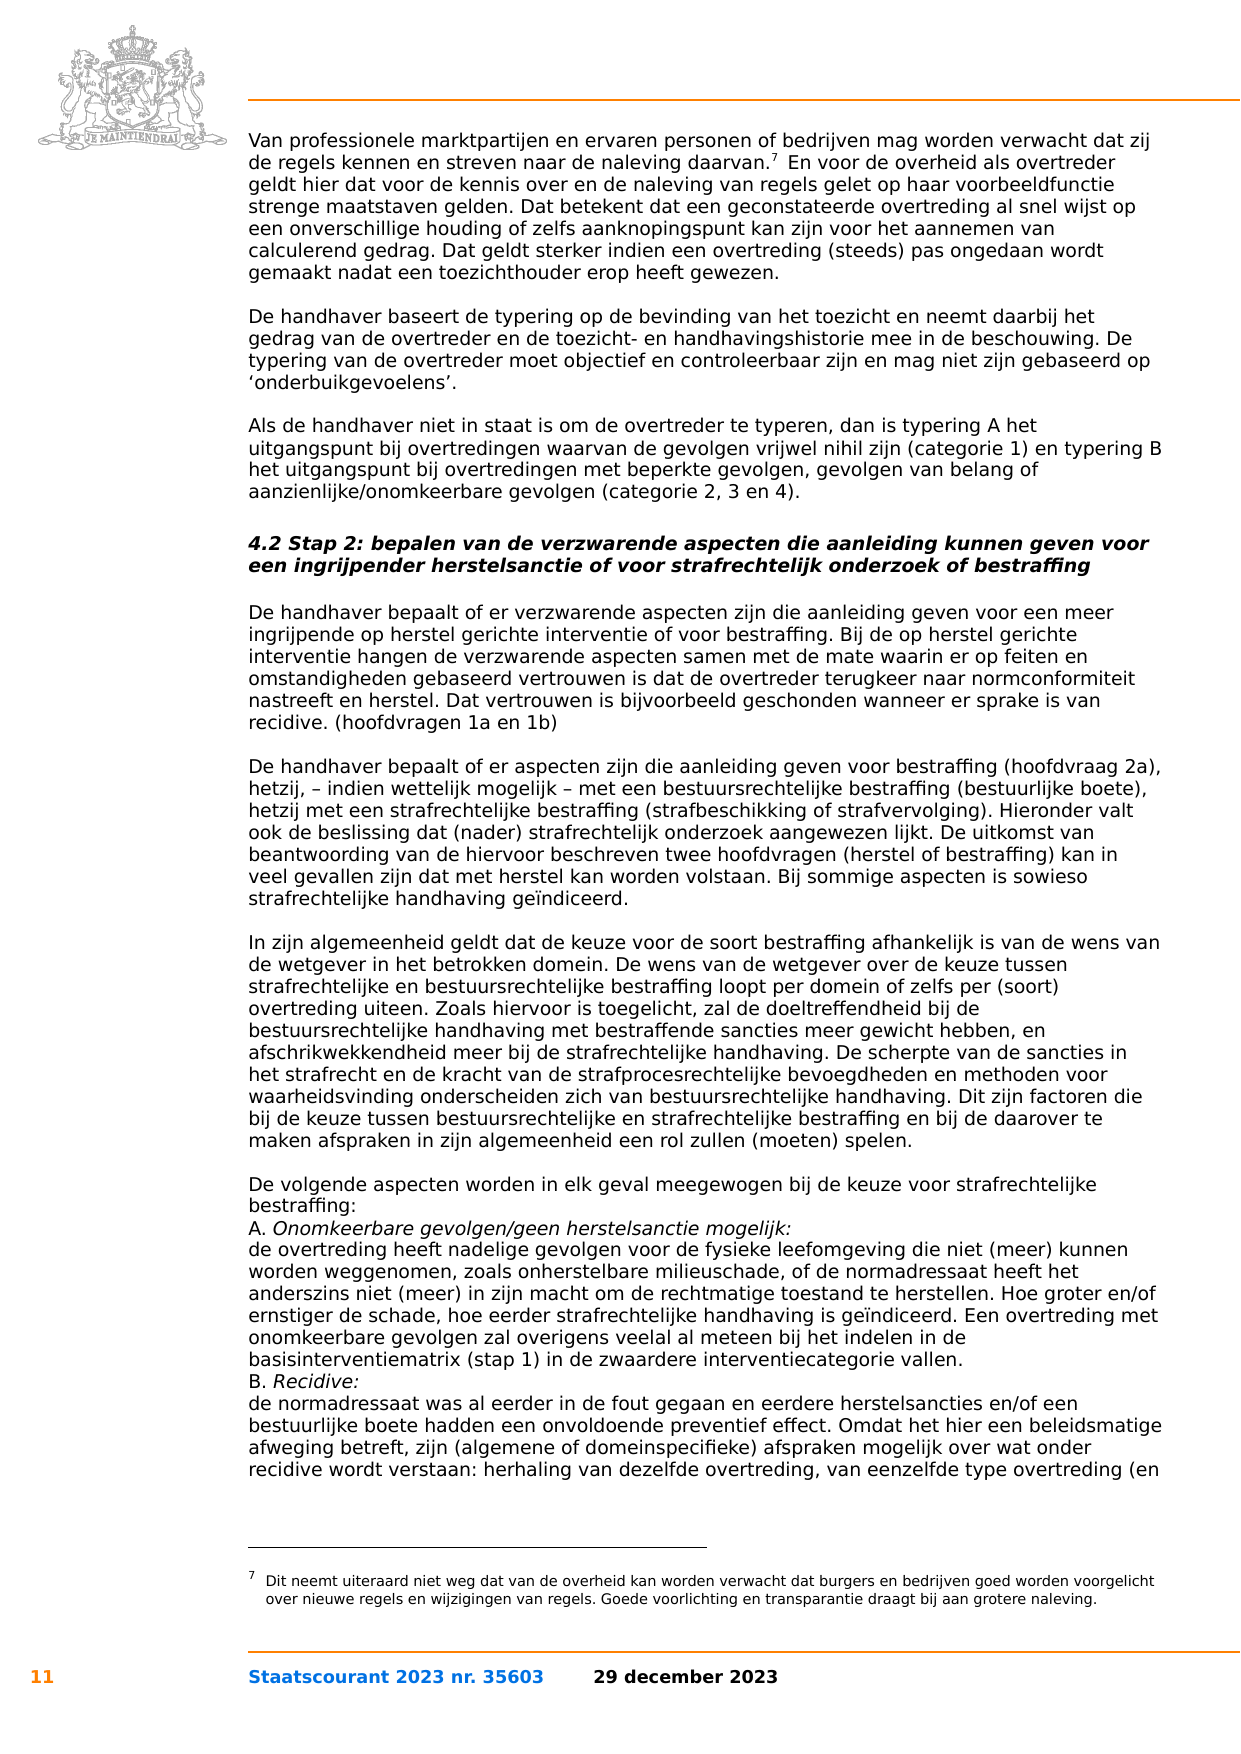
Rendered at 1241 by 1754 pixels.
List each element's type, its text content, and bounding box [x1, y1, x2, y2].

text In zijn algemeenheid geldt dat de keuze voor de soort bestraffing afhankelijk is van de wens van de wetgever in het betrokken domein. De wens van de wetgever over de keuze tussen strafrechtelijke en bestuursrechtelijke bestraffing loopt per domein of zelfs per (soort) overtreding uiteen. Zoals hiervoor is toegelicht, zal de doeltreffendheid bij de bestuursrechtelijke handhaving met bestraffende sancties meer gewicht hebben, en afschrikwekkendheid meer bij de strafrechtelijke handhaving. De scherpte van de sancties in het strafrecht en de kracht van de strafprocesrechtelijke bevoegdheden en methoden voor waarheidsvinding onderscheiden zich van bestuursrechtelijke handhaving. Dit zijn factoren die bij de keuze tussen bestuursrechtelijke en strafrechtelijke bestraffing en bij de daarover te maken afspraken in zijn algemeenheid een rol zullen (moeten) spelen. [248, 932, 1163, 1152]
picture [38, 25, 227, 150]
text De handhaver bepaalt of er verzwarende aspecten zijn die aanleiding geven voor een meer ingrijpende op herstel gerichte interventie of voor bestraffing. Bij de op herstel gerichte interventie hangen de verzwarende aspecten samen met de mate waarin er op feiten en omstandigheden gebaseerd vertrouwen is dat de overtreder terugkeer naar normconformiteit nastreeft en herstel. Dat vertrouwen is bijvoorbeeld geschonden wanneer er sprake is van recidive. (hoofdvragen 1a en 1b) [248, 602, 1163, 734]
subtitle 4.2 Stap 2: bepalen van de verzwarende aspecten die aanleiding kunnen geven voor een ingrijpender herstelsanctie of voor strafrechtelijk onderzoek of bestraffing [248, 533, 1163, 577]
text A. Onomkeerbare gevolgen/geen herstelsanctie mogelijk: [248, 1217, 1163, 1239]
text De handhaver baseert de typering op de bevinding van het toezicht en neemt daarbij het gedrag van de overtreder en de toezicht- en handhavingshistorie mee in de beschouwing. De typering van de overtreder moet objectief en controleerbaar zijn en mag niet zijn gebaseerd op ‘onderbuikgevoelens’. [248, 306, 1163, 393]
text de overtreding heeft nadelige gevolgen voor de fysieke leefomgeving die niet (meer) kunnen worden weggenomen, zoals onherstelbare milieuschade, of de normadressaat heeft het anderszins niet (meer) in zijn macht om de rechtmatige toestand te herstellen. Hoe groter en/of ernstiger de schade, hoe eerder strafrechtelijke handhaving is geïndiceerd. Een overtreding met onomkeerbare gevolgen zal overigens veelal al meteen bij het indelen in de basisinterventiematrix (stap 1) in de zwaardere interventiecategorie vallen. [248, 1239, 1163, 1371]
text De handhaver bepaalt of er aspecten zijn die aanleiding geven voor bestraffing (hoofdvraag 2a), hetzij, – indien wettelijk mogelijk – met een bestuursrechtelijke bestraffing (bestuurlijke boete), hetzij met een strafrechtelijke bestraffing (strafbeschikking of strafvervolging). Hieronder valt ook de beslissing dat (nader) strafrechtelijk onderzoek aangewezen lijkt. De uitkomst van beantwoording van de hiervoor beschreven twee hoofdvragen (herstel of bestraffing) kan in veel gevallen zijn dat met herstel kan worden volstaan. Bij sommige aspecten is sowieso strafrechtelijke handhaving geïndiceerd. [248, 756, 1163, 910]
text de normadressaat was al eerder in de fout gegaan en eerdere herstelsancties en/of een bestuurlijke boete hadden een onvoldoende preventief effect. Omdat het hier een beleidsmatige afweging betreft, zijn (algemene of domeinspecifieke) afspraken mogelijk over wat onder recidive wordt verstaan: herhaling van dezelfde overtreding, van eenzelfde type overtreding (en [248, 1393, 1163, 1481]
text De volgende aspecten worden in elk geval meegewogen bij de keuze voor strafrechtelijke bestraffing: [248, 1173, 1163, 1217]
text Dit neemt uiteraard niet weg dat van de overheid kan worden verwacht dat burgers en bedrijven goed worden voorgelicht over nieuwe regels en wijzigingen van regels. Goede voorlichting en transparantie draagt bij aan grotere naleving. [248, 1569, 1163, 1608]
text B. Recidive: [248, 1371, 1163, 1393]
text Van professionele marktpartijen en ervaren personen of bedrijven mag worden verwacht dat zij de regels kennen en streven naar de naleving daarvan. En voor de overheid als overtreder geldt hier dat voor de kennis over en de naleving van regels gelet op haar voorbeeldfunctie strenge maatstaven gelden. Dat betekent dat een geconstateerde overtreding al snel wijst op een onverschillige houding of zelfs aanknopingspunt kan zijn voor het aannemen van calculerend gedrag. Dat geldt sterker indien een overtreding (steeds) pas ongedaan wordt gemaakt nadat een toezichthouder erop heeft gewezen. [248, 130, 1163, 284]
text Als de handhaver niet in staat is om de overtreder te typeren, dan is typering A het uitgangspunt bij overtredingen waarvan de gevolgen vrijwel nihil zijn (categorie 1) en typering B het uitgangspunt bij overtredingen met beperkte gevolgen, gevolgen van belang of aanzienlijke/onomkeerbare gevolgen (categorie 2, 3 en 4). [248, 415, 1163, 503]
